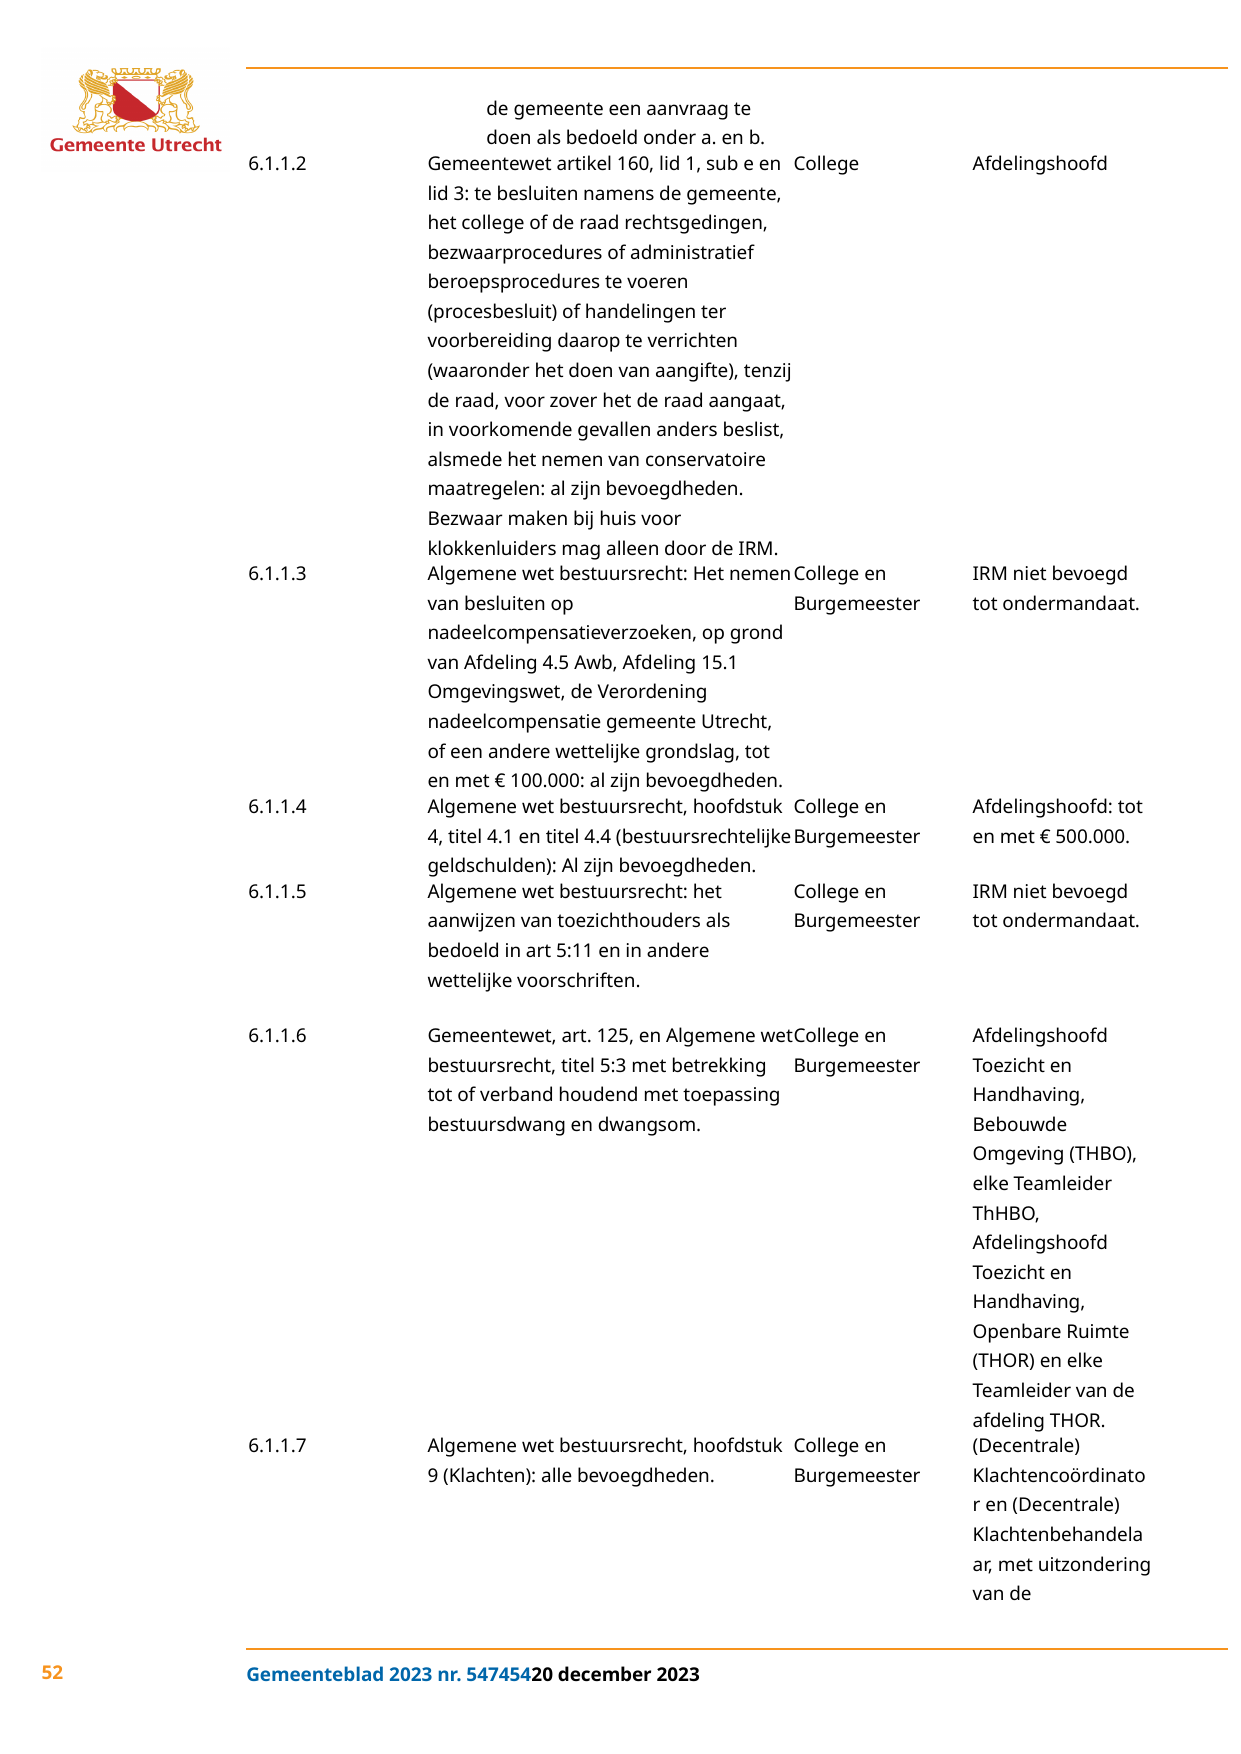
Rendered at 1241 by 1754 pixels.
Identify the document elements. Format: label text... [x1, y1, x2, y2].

table_cell Afdelingshoofd [973, 150, 1152, 560]
table_cell College [793, 150, 972, 560]
table_cell Afdelingshoofd Toezicht en Handhaving, Bebouwde Omgeving (THBO), elke Teamleider ThHBO, Afdelingshoofd Toezicht en Handhaving, Openbare Ruimte (THOR) en elke Teamleider van de afdeling THOR. [973, 1022, 1152, 1432]
table_cell 6.1.1.4 [248, 793, 427, 878]
table_cell Afdelingshoofd: tot en met € 500.000. [973, 793, 1152, 878]
table_cell 6.1.1.6 [248, 1022, 427, 1432]
table_cell IRM niet bevoegd tot ondermandaat. [973, 878, 1152, 1022]
table_cell 6.1.1.5 [248, 878, 427, 1022]
table_cell Gemeentewet, art. 125, en Algemene wet bestuursrecht, titel 5:3 met betrekking tot of verband houdend met toepassing bestuursdwang en dwangsom. [427, 1022, 793, 1432]
table_cell College en Burgemeester [793, 1433, 972, 1606]
table_cell College en Burgemeester [793, 793, 972, 878]
table_cell [248, 95, 427, 150]
table_cell College en Burgemeester [793, 1022, 972, 1432]
table_cell de gemeente een aanvraag te doen als bedoeld onder a. en b. [427, 95, 793, 150]
table_cell IRM niet bevoegd tot ondermandaat. [973, 560, 1152, 793]
table_cell College en Burgemeester [793, 560, 972, 793]
table_cell 6.1.1.3 [248, 560, 427, 793]
table_cell 6.1.1.7 [248, 1433, 427, 1606]
picture [41, 47, 231, 172]
table_cell [793, 95, 972, 150]
table_cell Algemene wet bestuursrecht, hoofdstuk 4, titel 4.1 en titel 4.4 (bestuursrechtelijke geldschulden): Al zijn bevoegdheden. [427, 793, 793, 878]
table_cell College en Burgemeester [793, 878, 972, 1022]
table_cell 6.1.1.2 [248, 150, 427, 560]
table_cell Algemene wet bestuursrecht: het aanwijzen van toezichthouders als bedoeld in art 5:11 en in andere wettelijke voorschriften. [427, 878, 793, 1022]
table_cell Algemene wet bestuursrecht, hoofdstuk 9 (Klachten): alle bevoegdheden. [427, 1433, 793, 1606]
table_cell (Decentrale) Klachtencoördinator en (Decentrale) Klachtenbehandelaar, met uitzondering van de [973, 1433, 1152, 1606]
table_cell Gemeentewet artikel 160, lid 1, sub e en lid 3: te besluiten namens de gemeente, het college of de raad rechtsgedingen, bezwaarprocedures of administratief beroepsprocedures te voeren (procesbesluit) of handelingen ter voorbereiding daarop te verrichten (waaronder het doen van aangifte), tenzij de raad, voor zover het de raad aangaat, in voorkomende gevallen anders beslist, alsmede het nemen van conservatoire maatregelen: al zijn bevoegdheden. Bezwaar maken bij huis voor klokkenluiders mag alleen door de IRM. [427, 150, 793, 560]
table_cell [973, 95, 1152, 150]
table_cell Algemene wet bestuursrecht: Het nemen van besluiten op nadeelcompensatieverzoeken, op grond van Afdeling 4.5 Awb, Afdeling 15.1 Omgevingswet, de Verordening nadeelcompensatie gemeente Utrecht, of een andere wettelijke grondslag, tot en met € 100.000: al zijn bevoegdheden. [427, 560, 793, 793]
